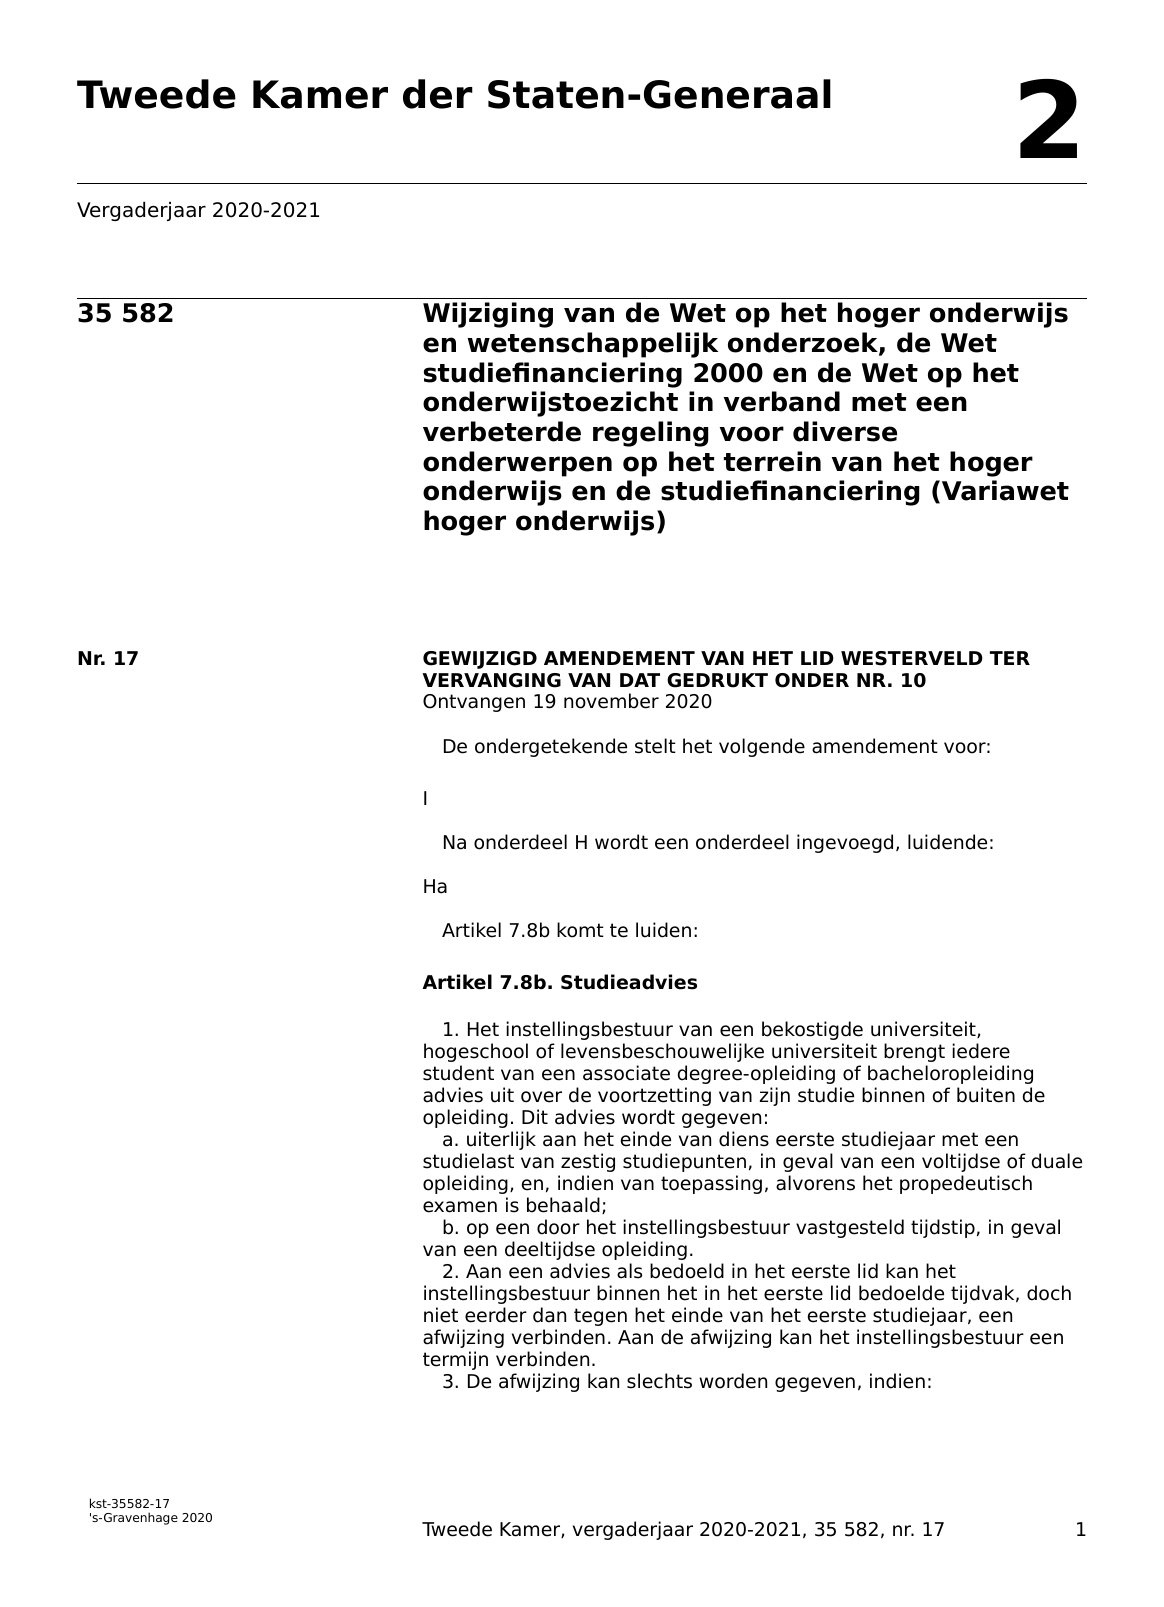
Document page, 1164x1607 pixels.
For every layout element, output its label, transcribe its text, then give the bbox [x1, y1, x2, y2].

subtitle Artikel 7.8b. Studieadvies [422, 972, 1087, 994]
text a. uiterlijk aan het einde van diens eerste studiejaar met een studielast van zestig studiepunten, in geval van een voltijdse of duale opleiding, en, indien van toepassing, alvorens het propedeutisch examen is behaald; [422, 1129, 1087, 1217]
text Ontvangen 19 november 2020 [422, 691, 1087, 713]
table_cell Vergaderjaar 2020-2021 [77, 184, 1087, 298]
text Na onderdeel H wordt een onderdeel ingevoegd, luidende: [422, 832, 1087, 854]
subtitle I [422, 788, 1087, 809]
text De ondergetekende stelt het volgende amendement voor: [422, 736, 1087, 758]
text Ha [422, 876, 1087, 898]
text 3. De afwijzing kan slechts worden gegeven, indien: [422, 1371, 1087, 1393]
text b. op een door het instellingsbestuur vastgesteld tijdstip, in geval van een deeltijdse opleiding. [422, 1217, 1087, 1261]
table_header Tweede Kamer der Staten-Generaal [77, 59, 886, 183]
text kst-35582-17 [88, 1497, 323, 1511]
text 2. Aan een advies als bedoeld in het eerste lid kan het instellingsbestuur binnen het in het eerste lid bedoelde tijdvak, doch niet eerder dan tegen het einde van het eerste studiejaar, een afwijzing verbinden. Aan de afwijzing kan het instellingsbestuur een termijn verbinden. [422, 1261, 1087, 1371]
table_header 2 [886, 59, 1087, 183]
text 's-Gravenhage 2020 [88, 1511, 323, 1525]
subtitle 35 582 Wijziging van de Wet op het hoger onderwijs en wetenschappelijk onderzoek, de Wet studiefinanciering 2000 en de Wet op het onderwijstoezicht in verband met een verbeterde regeling voor diverse onderwerpen op het terrein van het hoger onderwijs en de studiefinanciering (Variawet hoger onderwijs) [77, 299, 1087, 536]
text Artikel 7.8b komt te luiden: [422, 920, 1087, 942]
subtitle Nr. 17 GEWIJZIGD AMENDEMENT VAN HET LID WESTERVELD TER VERVANGING VAN DAT GEDRUKT ONDER NR. 10 [77, 647, 1087, 691]
text 1. Het instellingsbestuur van een bekostigde universiteit, hogeschool of levensbeschouwelijke universiteit brengt iedere student van een associate degree-opleiding of bacheloropleiding advies uit over de voortzetting van zijn studie binnen of buiten de opleiding. Dit advies wordt gegeven: [422, 1019, 1087, 1129]
